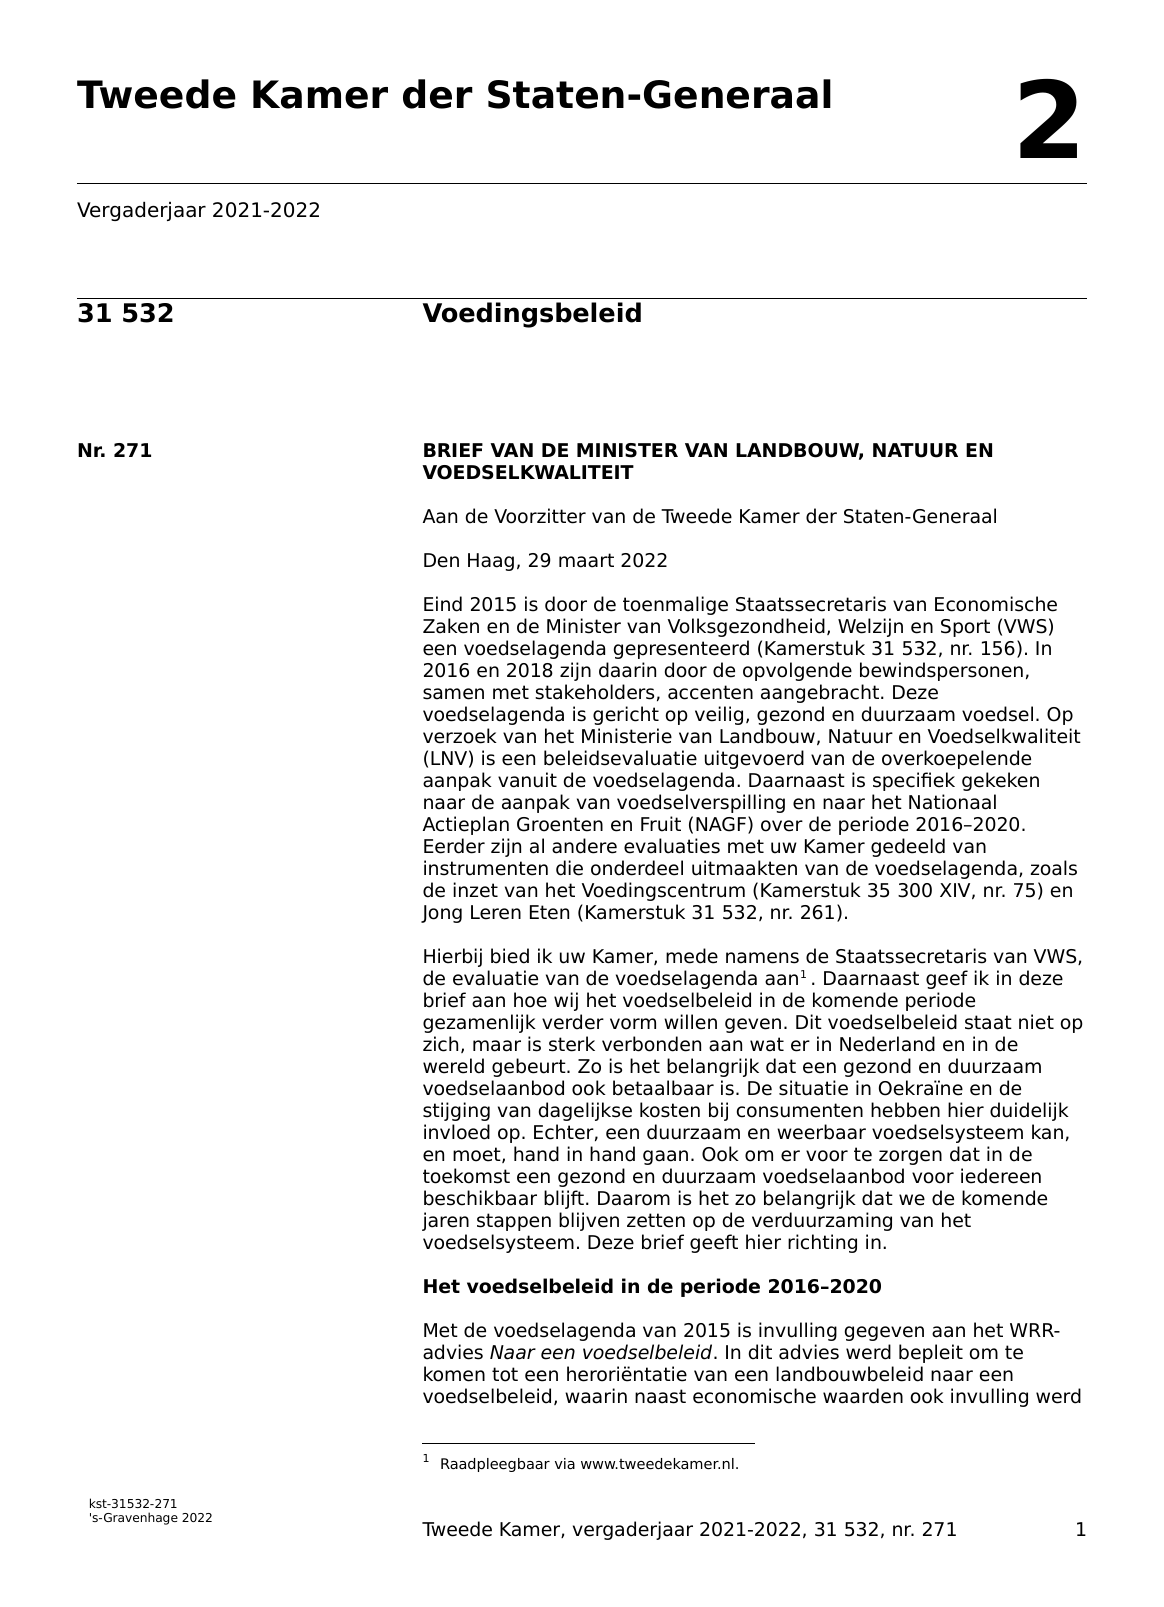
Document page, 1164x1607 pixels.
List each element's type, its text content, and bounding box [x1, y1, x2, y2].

text 's-Gravenhage 2022 [88, 1511, 323, 1525]
subtitle Het voedselbeleid in de periode 2016–2020 [422, 1276, 1087, 1298]
subtitle 31 532 Voedingsbeleid [77, 299, 1087, 329]
table_header Tweede Kamer der Staten-Generaal [77, 59, 886, 183]
text Den Haag, 29 maart 2022 [422, 550, 1087, 572]
text Met de voedselagenda van 2015 is invulling gegeven aan het WRR-advies Naar een voedselbeleid. In dit advies werd bepleit om te komen tot een heroriëntatie van een landbouwbeleid naar een voedselbeleid, waarin naast economische waarden ook invulling werd [422, 1320, 1087, 1408]
subtitle Nr. 271 BRIEF VAN DE MINISTER VAN LANDBOUW, NATUUR EN VOEDSELKWALITEIT [77, 440, 1087, 484]
table_header 2 [886, 59, 1087, 183]
text Aan de Voorzitter van de Tweede Kamer der Staten-Generaal [422, 506, 1087, 528]
text Hierbij bied ik uw Kamer, mede namens de Staatssecretaris van VWS, de evaluatie van de voedselagenda aan. Daarnaast geef ik in deze brief aan hoe wij het voedselbeleid in de komende periode gezamenlijk verder vorm willen geven. Dit voedselbeleid staat niet op zich, maar is sterk verbonden aan wat er in Nederland en in de wereld gebeurt. Zo is het belangrijk dat een gezond en duurzaam voedselaanbod ook betaalbaar is. De situatie in Oekraïne en de stijging van dagelijkse kosten bij consumenten hebben hier duidelijk invloed op. Echter, een duurzaam en weerbaar voedselsysteem kan, en moet, hand in hand gaan. Ook om er voor te zorgen dat in de toekomst een gezond en duurzaam voedselaanbod voor iedereen beschikbaar blijft. Daarom is het zo belangrijk dat we de komende jaren stappen blijven zetten op de verduurzaming van het voedselsysteem. Deze brief geeft hier richting in. [422, 946, 1087, 1254]
table_cell Vergaderjaar 2021-2022 [77, 184, 1087, 298]
text kst-31532-271 [88, 1497, 323, 1511]
text Raadpleegbaar via www.tweedekamer.nl. [422, 1452, 1087, 1474]
text Eind 2015 is door de toenmalige Staatssecretaris van Economische Zaken en de Minister van Volksgezondheid, Welzijn en Sport (VWS) een voedselagenda gepresenteerd (Kamerstuk 31 532, nr. 156). In 2016 en 2018 zijn daarin door de opvolgende bewindspersonen, samen met stakeholders, accenten aangebracht. Deze voedselagenda is gericht op veilig, gezond en duurzaam voedsel. Op verzoek van het Ministerie van Landbouw, Natuur en Voedselkwaliteit (LNV) is een beleidsevaluatie uitgevoerd van de overkoepelende aanpak vanuit de voedselagenda. Daarnaast is specifiek gekeken naar de aanpak van voedselverspilling en naar het Nationaal Actieplan Groenten en Fruit (NAGF) over de periode 2016–2020. Eerder zijn al andere evaluaties met uw Kamer gedeeld van instrumenten die onderdeel uitmaakten van de voedselagenda, zoals de inzet van het Voedingscentrum (Kamerstuk 35 300 XIV, nr. 75) en Jong Leren Eten (Kamerstuk 31 532, nr. 261). [422, 594, 1087, 924]
